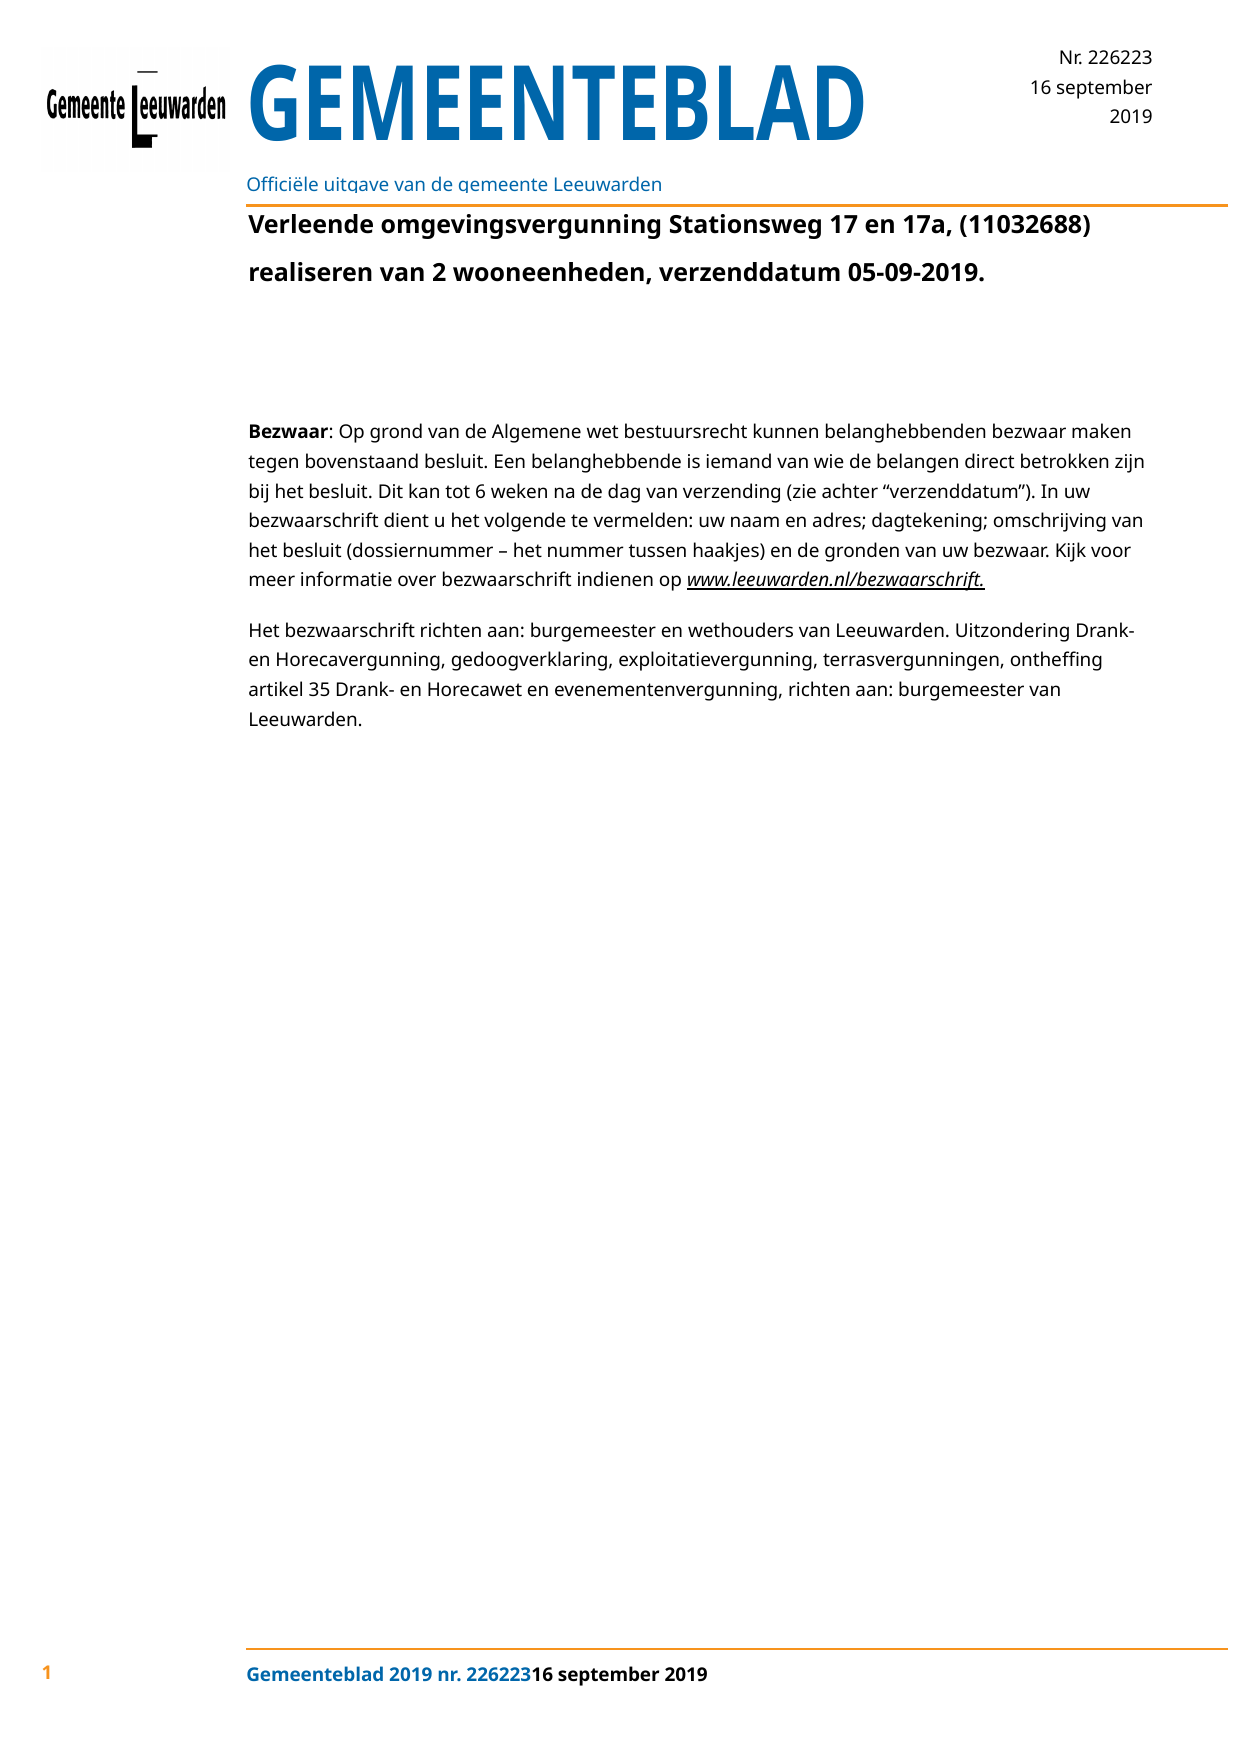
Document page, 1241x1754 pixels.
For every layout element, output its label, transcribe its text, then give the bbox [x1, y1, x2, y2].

text Het bezwaarschrift richten aan: burgemeester en wethouders van Leeuwarden. Uitzondering Drank- en Horecavergunning, gedoogverklaring, exploitatievergunning, terrasvergunningen, ontheffing artikel 35 Drank- en Horecawet en evenementenvergunning, richten aan: burgemeester van Leeuwarden. [248, 617, 1152, 732]
text Verleende omgevingsvergunning Stationsweg 17 en 17a, (11032688) realiseren van 2 wooneenheden, verzenddatum 05-09-2019. [248, 207, 1152, 288]
picture [41, 47, 231, 172]
text Bezwaar: Op grond van de Algemene wet bestuursrecht kunnen belanghebbenden bezwaar maken tegen bovenstaand besluit. Een belanghebbende is iemand van wie de belangen direct betrokken zijn bij het besluit. Dit kan tot 6 weken na de dag van verzending (zie achter “verzenddatum”). In uw bezwaarschrift dient u het volgende te vermelden: uw naam en adres; dagtekening; omschrijving van het besluit (dossiernummer – het nummer tussen haakjes) en de gronden van uw bezwaar. Kijk voor meer informatie over bezwaarschrift indienen op www.leeuwarden.nl/bezwaarschrift. [248, 419, 1152, 592]
